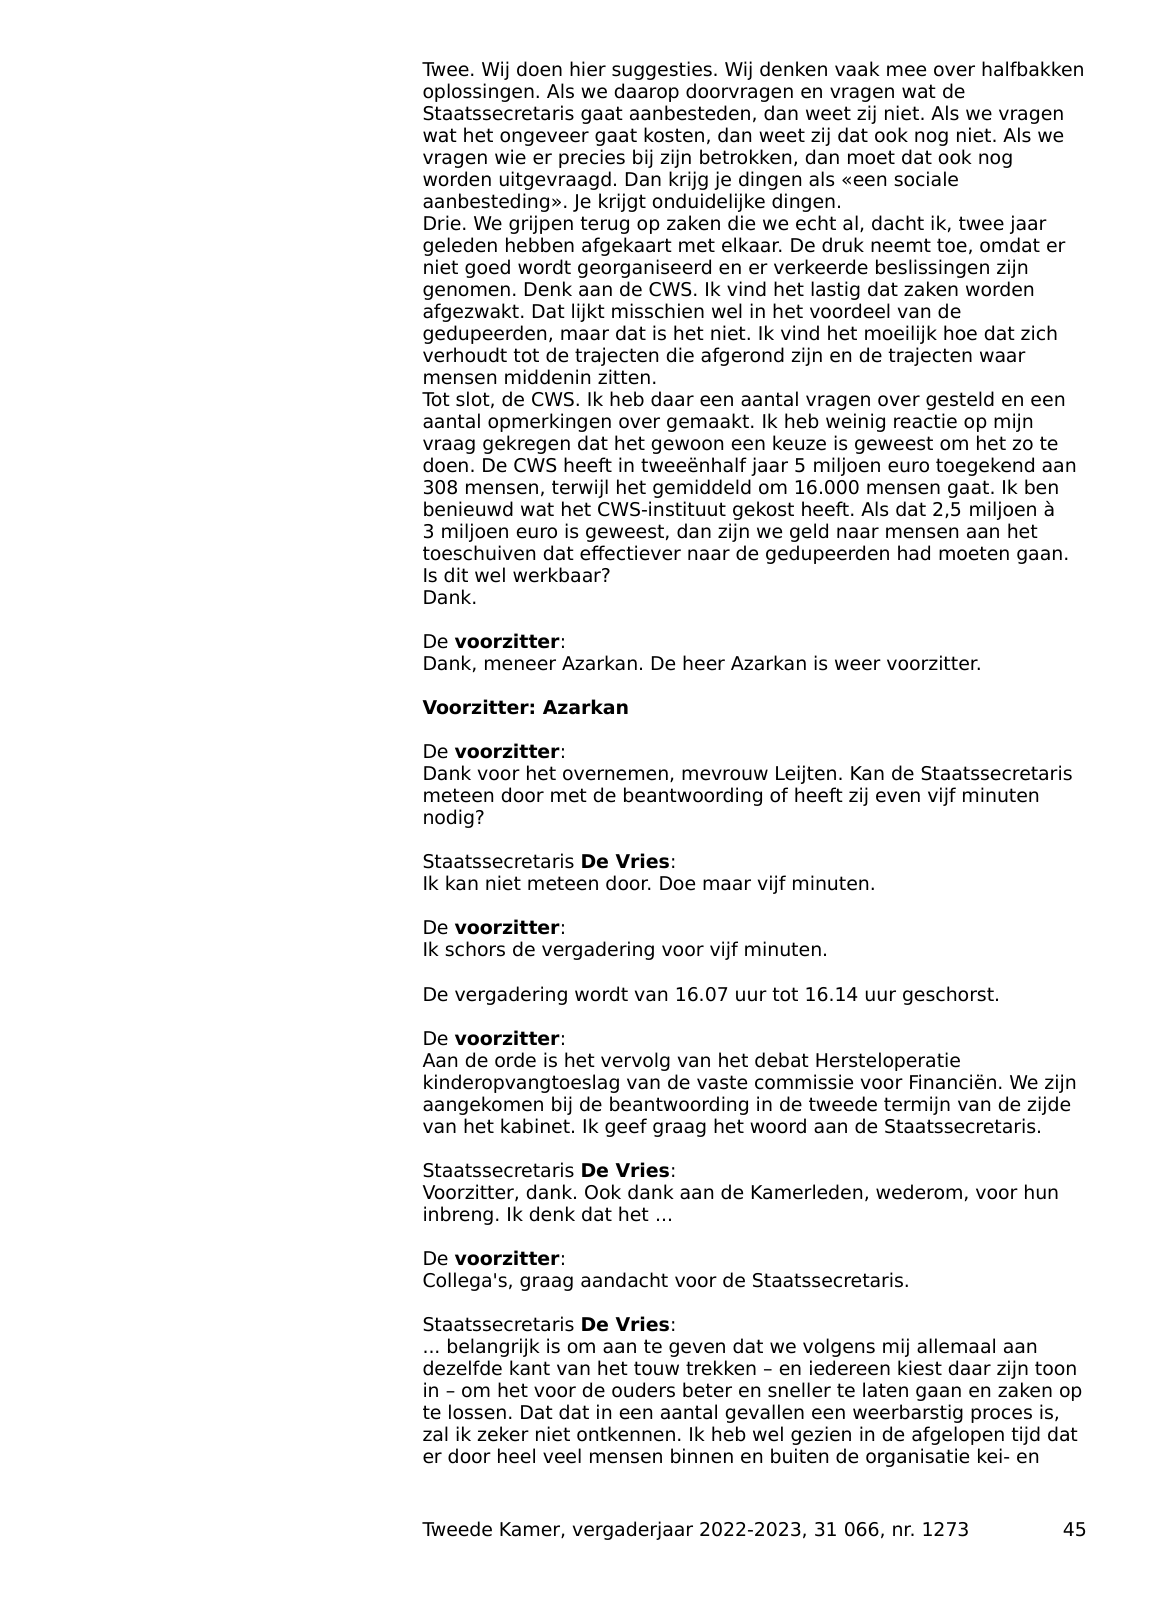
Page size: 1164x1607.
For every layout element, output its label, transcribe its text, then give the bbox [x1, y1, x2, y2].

text Tot slot, de CWS. Ik heb daar een aantal vragen over gesteld en een aantal opmerkingen over gemaakt. Ik heb weinig reactie op mijn vraag gekregen dat het gewoon een keuze is geweest om het zo te doen. De CWS heeft in tweeënhalf jaar 5 miljoen euro toegekend aan 308 mensen, terwijl het gemiddeld om 16.000 mensen gaat. Ik ben benieuwd wat het CWS-instituut gekost heeft. Als dat 2,5 miljoen à 3 miljoen euro is geweest, dan zijn we geld naar mensen aan het toeschuiven dat effectiever naar de gedupeerden had moeten gaan. Is dit wel werkbaar? [422, 389, 1087, 587]
text ... belangrijk is om aan te geven dat we volgens mij allemaal aan dezelfde kant van het touw trekken – en iedereen kiest daar zijn toon in – om het voor de ouders beter en sneller te laten gaan en zaken op te lossen. Dat dat in een aantal gevallen een weerbarstig proces is, zal ik zeker niet ontkennen. Ik heb wel gezien in de afgelopen tijd dat er door heel veel mensen binnen en buiten de organisatie kei- en [422, 1336, 1087, 1468]
text Aan de orde is het vervolg van het debat Hersteloperatie kinderopvangtoeslag van de vaste commissie voor Financiën. We zijn aangekomen bij de beantwoording in de tweede termijn van de zijde van het kabinet. Ik geef graag het woord aan de Staatssecretaris. [422, 1049, 1087, 1137]
text Ik schors de vergadering voor vijf minuten. [422, 939, 1087, 961]
text Staatssecretaris De Vries: [422, 1314, 1087, 1336]
text De voorzitter: [422, 1028, 1087, 1049]
text De voorzitter: [422, 631, 1087, 653]
text De vergadering wordt van 16.07 uur tot 16.14 uur geschorst. [422, 983, 1087, 1005]
text Collega's, graag aandacht voor de Staatssecretaris. [422, 1270, 1087, 1292]
text Staatssecretaris De Vries: [422, 851, 1087, 873]
text Dank voor het overnemen, mevrouw Leijten. Kan de Staatssecretaris meteen door met de beantwoording of heeft zij even vijf minuten nodig? [422, 763, 1087, 829]
text De voorzitter: [422, 741, 1087, 763]
text Dank, meneer Azarkan. De heer Azarkan is weer voorzitter. [422, 653, 1087, 675]
text Ik kan niet meteen door. Doe maar vijf minuten. [422, 873, 1087, 895]
text Dank. [422, 587, 1087, 608]
text Drie. We grijpen terug op zaken die we echt al, dacht ik, twee jaar geleden hebben afgekaart met elkaar. De druk neemt toe, omdat er niet goed wordt georganiseerd en er verkeerde beslissingen zijn genomen. Denk aan de CWS. Ik vind het lastig dat zaken worden afgezwakt. Dat lijkt misschien wel in het voordeel van de gedupeerden, maar dat is het niet. Ik vind het moeilijk hoe dat zich verhoudt tot de trajecten die afgerond zijn en de trajecten waar mensen middenin zitten. [422, 213, 1087, 389]
text De voorzitter: [422, 1248, 1087, 1270]
text Voorzitter, dank. Ook dank aan de Kamerleden, wederom, voor hun inbreng. Ik denk dat het ... [422, 1182, 1087, 1226]
subtitle Voorzitter: Azarkan [422, 697, 1087, 719]
text De voorzitter: [422, 917, 1087, 939]
text Twee. Wij doen hier suggesties. Wij denken vaak mee over halfbakken oplossingen. Als we daarop doorvragen en vragen wat de Staatssecretaris gaat aanbesteden, dan weet zij niet. Als we vragen wat het ongeveer gaat kosten, dan weet zij dat ook nog niet. Als we vragen wie er precies bij zijn betrokken, dan moet dat ook nog worden uitgevraagd. Dan krijg je dingen als «een sociale aanbesteding». Je krijgt onduidelijke dingen. [422, 59, 1087, 213]
text Staatssecretaris De Vries: [422, 1160, 1087, 1182]
